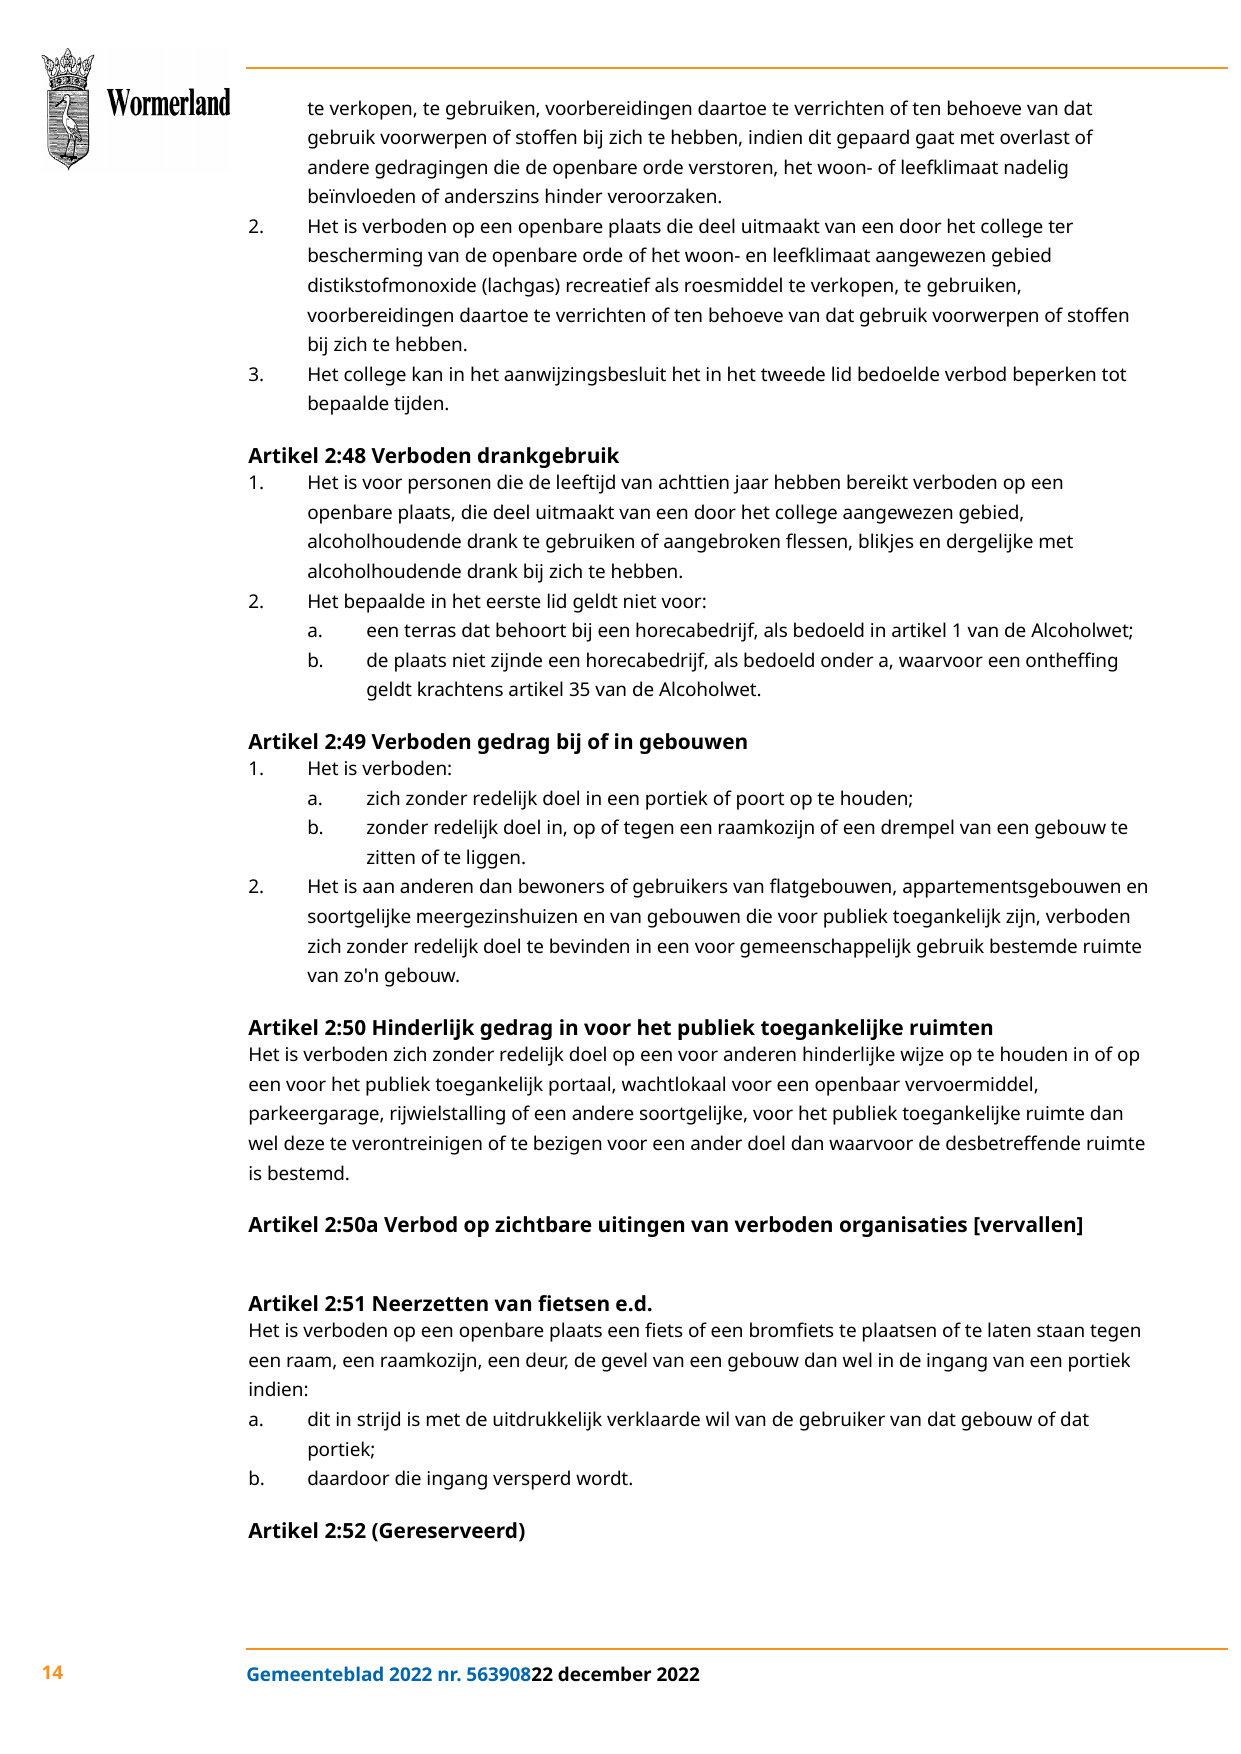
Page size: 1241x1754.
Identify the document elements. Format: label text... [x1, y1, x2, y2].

list zonder redelijk doel in, op of tegen een raamkozijn of een drempel van een gebouw te zitten of te liggen. [307, 814, 1152, 870]
picture [41, 47, 231, 172]
list zich zonder redelijk doel in een portiek of poort op te houden; [307, 785, 1152, 811]
list Het college kan in het aanwijzingsbesluit het in het tweede lid bedoelde verbod beperken tot bepaalde tijden. [248, 361, 1152, 416]
list Het is voor personen die de leeftijd van achttien jaar hebben bereikt verboden op een openbare plaats, die deel uitmaakt van een door het college aangewezen gebied, alcoholhoudende drank te gebruiken of aangebroken flessen, blikjes en dergelijke met alcoholhoudende drank bij zich te hebben. [248, 469, 1152, 584]
text Artikel 2:52 (Gereserveerd) [248, 1516, 1152, 1544]
list dit in strijd is met de uitdrukkelijk verklaarde wil van de gebruiker van dat gebouw of dat portiek; [248, 1406, 1152, 1461]
text Artikel 2:50a Verbod op zichtbare uitingen van verboden organisaties [vervallen] [248, 1210, 1152, 1238]
text Artikel 2:48 Verboden drankgebruik [248, 441, 1152, 469]
list Het is aan anderen dan bewoners of gebruikers van flatgebouwen, appartementsgebouwen en soortgelijke meergezinshuizen en van gebouwen die voor publiek toegankelijk zijn, verboden zich zonder redelijk doel te bevinden in een voor gemeenschappelijk gebruik bestemde ruimte van zo'n gebouw. [248, 874, 1152, 988]
list daardoor die ingang versperd wordt. [248, 1465, 1152, 1491]
list te verkopen, te gebruiken, voorbereidingen daartoe te verrichten of ten behoeve van dat gebruik voorwerpen of stoffen bij zich te hebben, indien dit gepaard gaat met overlast of andere gedragingen die de openbare orde verstoren, het woon- of leefklimaat nadelig beïnvloeden of anderszins hinder veroorzaken. [248, 95, 1152, 209]
list een terras dat behoort bij een horecabedrijf, als bedoeld in artikel 1 van de Alcoholwet; [307, 617, 1152, 643]
list Het bepaalde in het eerste lid geldt niet voor: [248, 588, 1152, 613]
text Artikel 2:49 Verboden gedrag bij of in gebouwen [248, 727, 1152, 755]
text Het is verboden op een openbare plaats een fiets of een bromfiets te plaatsen of te laten staan tegen een raam, een raamkozijn, een deur, de gevel van een gebouw dan wel in de ingang van een portiek indien: [248, 1317, 1152, 1402]
list Het is verboden op een openbare plaats die deel uitmaakt van een door het college ter bescherming van de openbare orde of het woon- en leefklimaat aangewezen gebied distikstofmonoxide (lachgas) recreatief als roesmiddel te verkopen, te gebruiken, voorbereidingen daartoe te verrichten of ten behoeve van dat gebruik voorwerpen of stoffen bij zich te hebben. [248, 213, 1152, 357]
text Artikel 2:50 Hinderlijk gedrag in voor het publiek toegankelijke ruimten [248, 1013, 1152, 1041]
list Het is verboden: [248, 755, 1152, 781]
text Artikel 2:51 Neerzetten van fietsen e.d. [248, 1289, 1152, 1317]
text Het is verboden zich zonder redelijk doel op een voor anderen hinderlijke wijze op te houden in of op een voor het publiek toegankelijk portaal, wachtlokaal voor een openbaar vervoermiddel, parkeergarage, rijwielstalling of een andere soortgelijke, voor het publiek toegankelijke ruimte dan wel deze te verontreinigen of te bezigen voor een ander doel dan waarvoor de desbetreffende ruimte is bestemd. [248, 1041, 1152, 1185]
list de plaats niet zijnde een horecabedrijf, als bedoeld onder a, waarvoor een ontheffing geldt krachtens artikel 35 van de Alcoholwet. [307, 647, 1152, 702]
